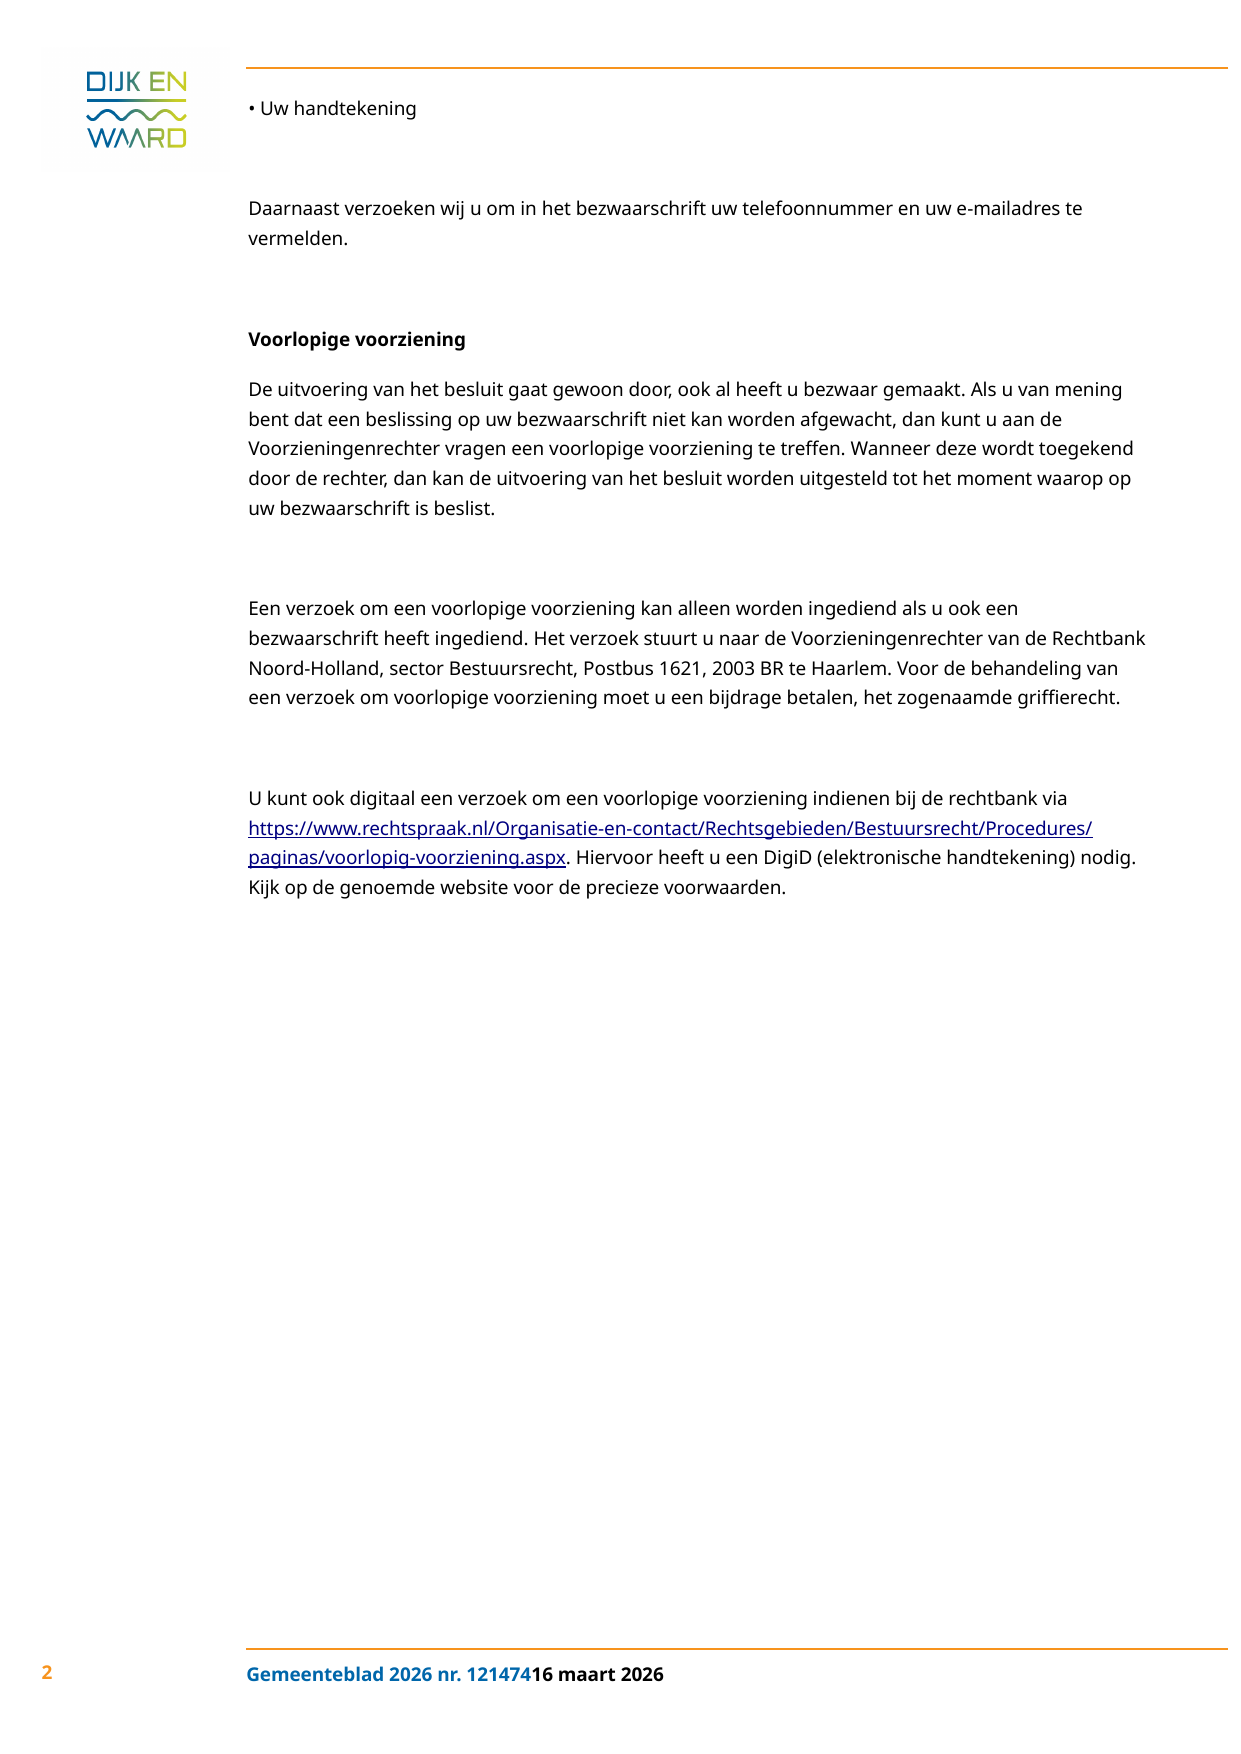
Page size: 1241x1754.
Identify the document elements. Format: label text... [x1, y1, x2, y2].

text • Uw handtekening [248, 95, 1152, 121]
text U kunt ook digitaal een verzoek om een voorlopige voorziening indienen bij de rechtbank via https://www.rechtspraak.nl/Organisatie-en-contact/Rechtsgebieden/Bestuursrecht/Procedures/paginas/voorlopig-voorziening.aspx. Hiervoor heeft u een DigiD (elektronische handtekening) nodig. Kijk op de genoemde website voor de precieze voorwaarden. [248, 785, 1152, 900]
text De uitvoering van het besluit gaat gewoon door, ook al heeft u bezwaar gemaakt. Als u van mening bent dat een beslissing op uw bezwaarschrift niet kan worden afgewacht, dan kunt u aan de Voorzieningenrechter vragen een voorlopige voorziening te treffen. Wanneer deze wordt toegekend door de rechter, dan kan de uitvoering van het besluit worden uitgesteld tot het moment waarop op uw bezwaarschrift is beslist. [248, 376, 1152, 521]
text Een verzoek om een voorlopige voorziening kan alleen worden ingediend als u ook een bezwaarschrift heeft ingediend. Het verzoek stuurt u naar de Voorzieningenrechter van de Rechtbank Noord-Holland, sector Bestuursrecht, Postbus 1621, 2003 BR te Haarlem. Voor de behandeling van een verzoek om voorlopige voorziening moet u een bijdrage betalen, het zogenaamde griffierecht. [248, 596, 1152, 710]
picture [41, 47, 231, 172]
text Daarnaast verzoeken wij u om in het bezwaarschrift uw telefoonnummer en uw e-mailadres te vermelden. [248, 196, 1152, 251]
text Voorlopige voorziening [248, 326, 1152, 352]
